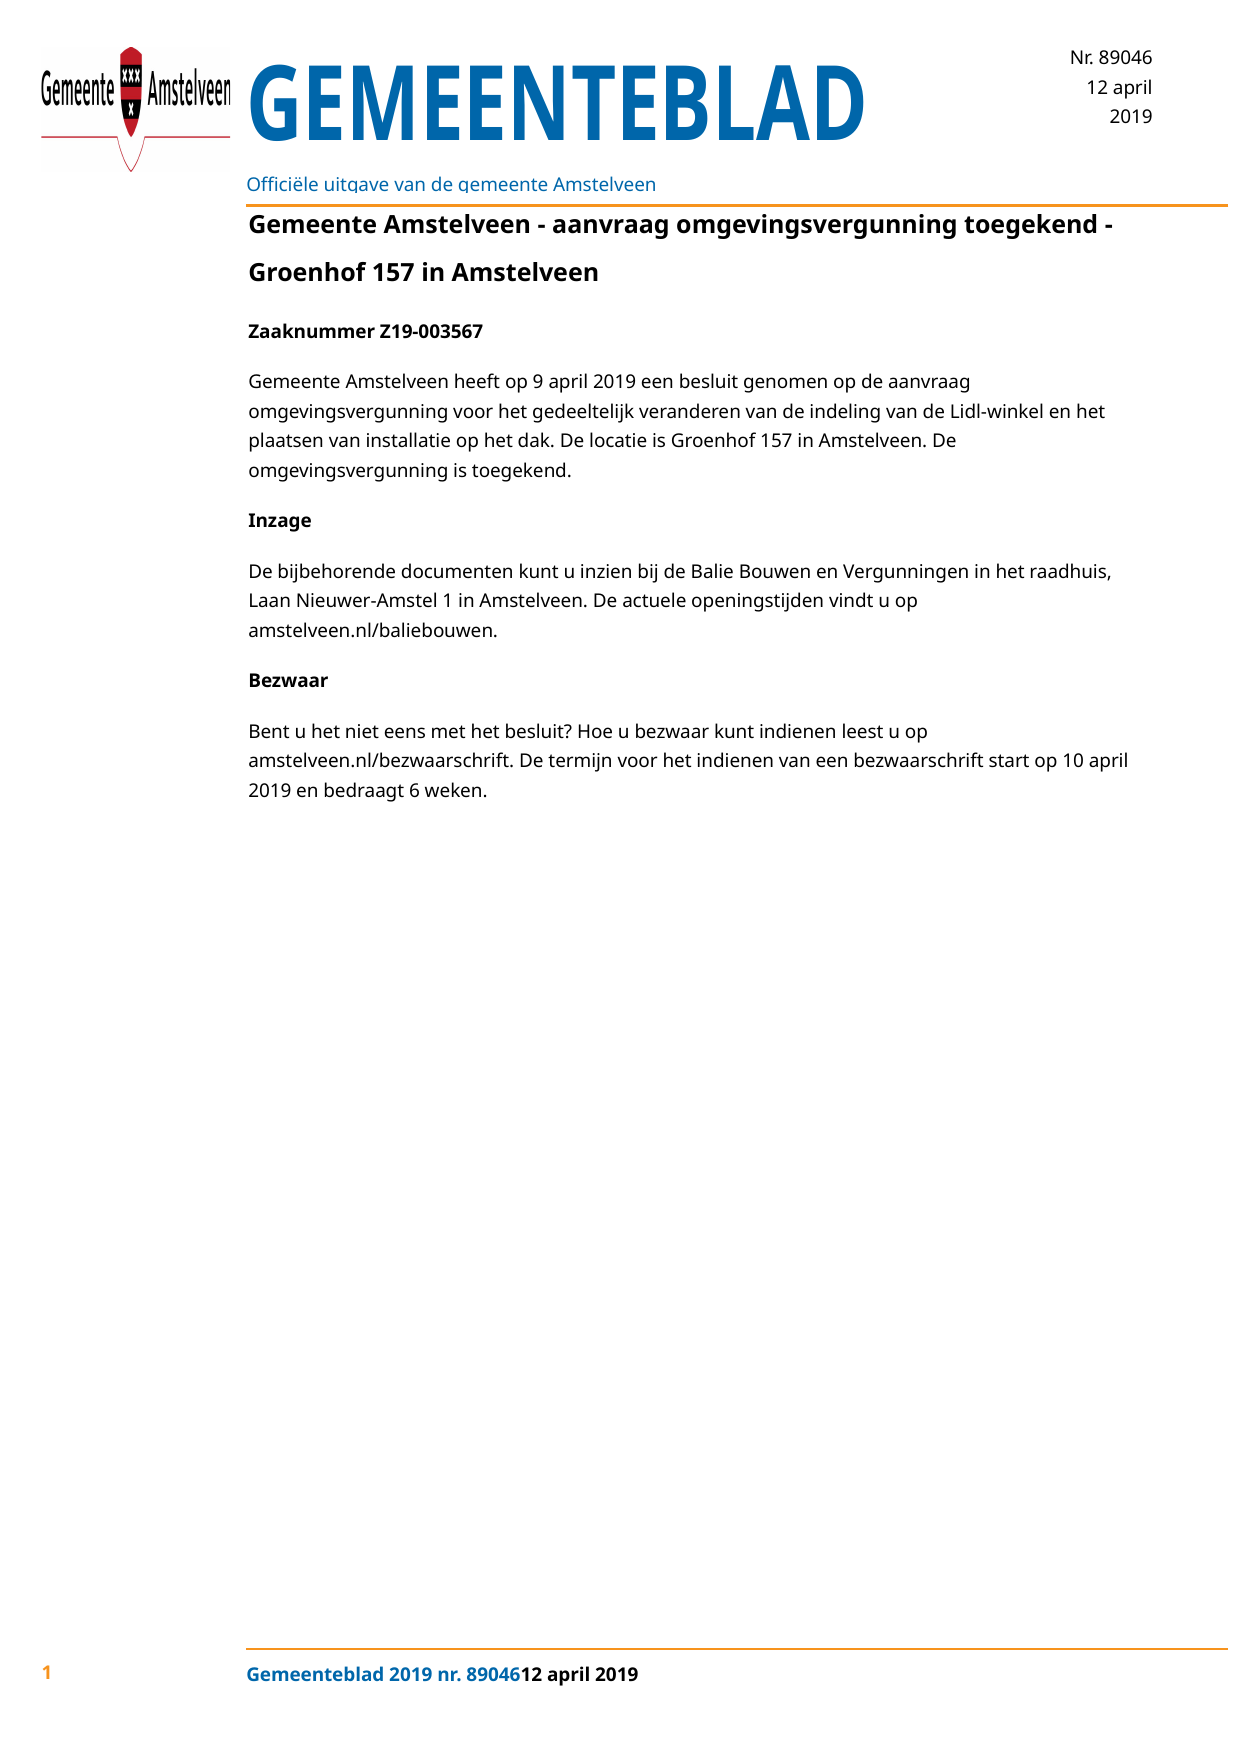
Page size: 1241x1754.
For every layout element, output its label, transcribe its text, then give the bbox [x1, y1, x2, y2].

text Bezwaar [248, 667, 1152, 693]
text Gemeente Amstelveen heeft op 9 april 2019 een besluit genomen op de aanvraag omgevingsvergunning voor het gedeeltelijk veranderen van de indeling van de Lidl-winkel en het plaatsen van installatie op het dak. De locatie is Groenhof 157 in Amstelveen. De omgevingsvergunning is toegekend. [248, 368, 1152, 483]
text Bent u het niet eens met het besluit? Hoe u bezwaar kunt indienen leest u op amstelveen.nl/bezwaarschrift. De termijn voor het indienen van een bezwaarschrift start op 10 april 2019 en bedraagt 6 weken. [248, 718, 1152, 803]
text Inzage [248, 507, 1152, 533]
text Zaaknummer Z19-003567 [248, 318, 1152, 344]
text Gemeente Amstelveen - aanvraag omgevingsvergunning toegekend - Groenhof 157 in Amstelveen [248, 207, 1152, 288]
text De bijbehorende documenten kunt u inzien bij de Balie Bouwen en Vergunningen in het raadhuis, Laan Nieuwer-Amstel 1 in Amstelveen. De actuele openingstijden vindt u op amstelveen.nl/baliebouwen. [248, 558, 1152, 643]
picture [41, 47, 231, 172]
